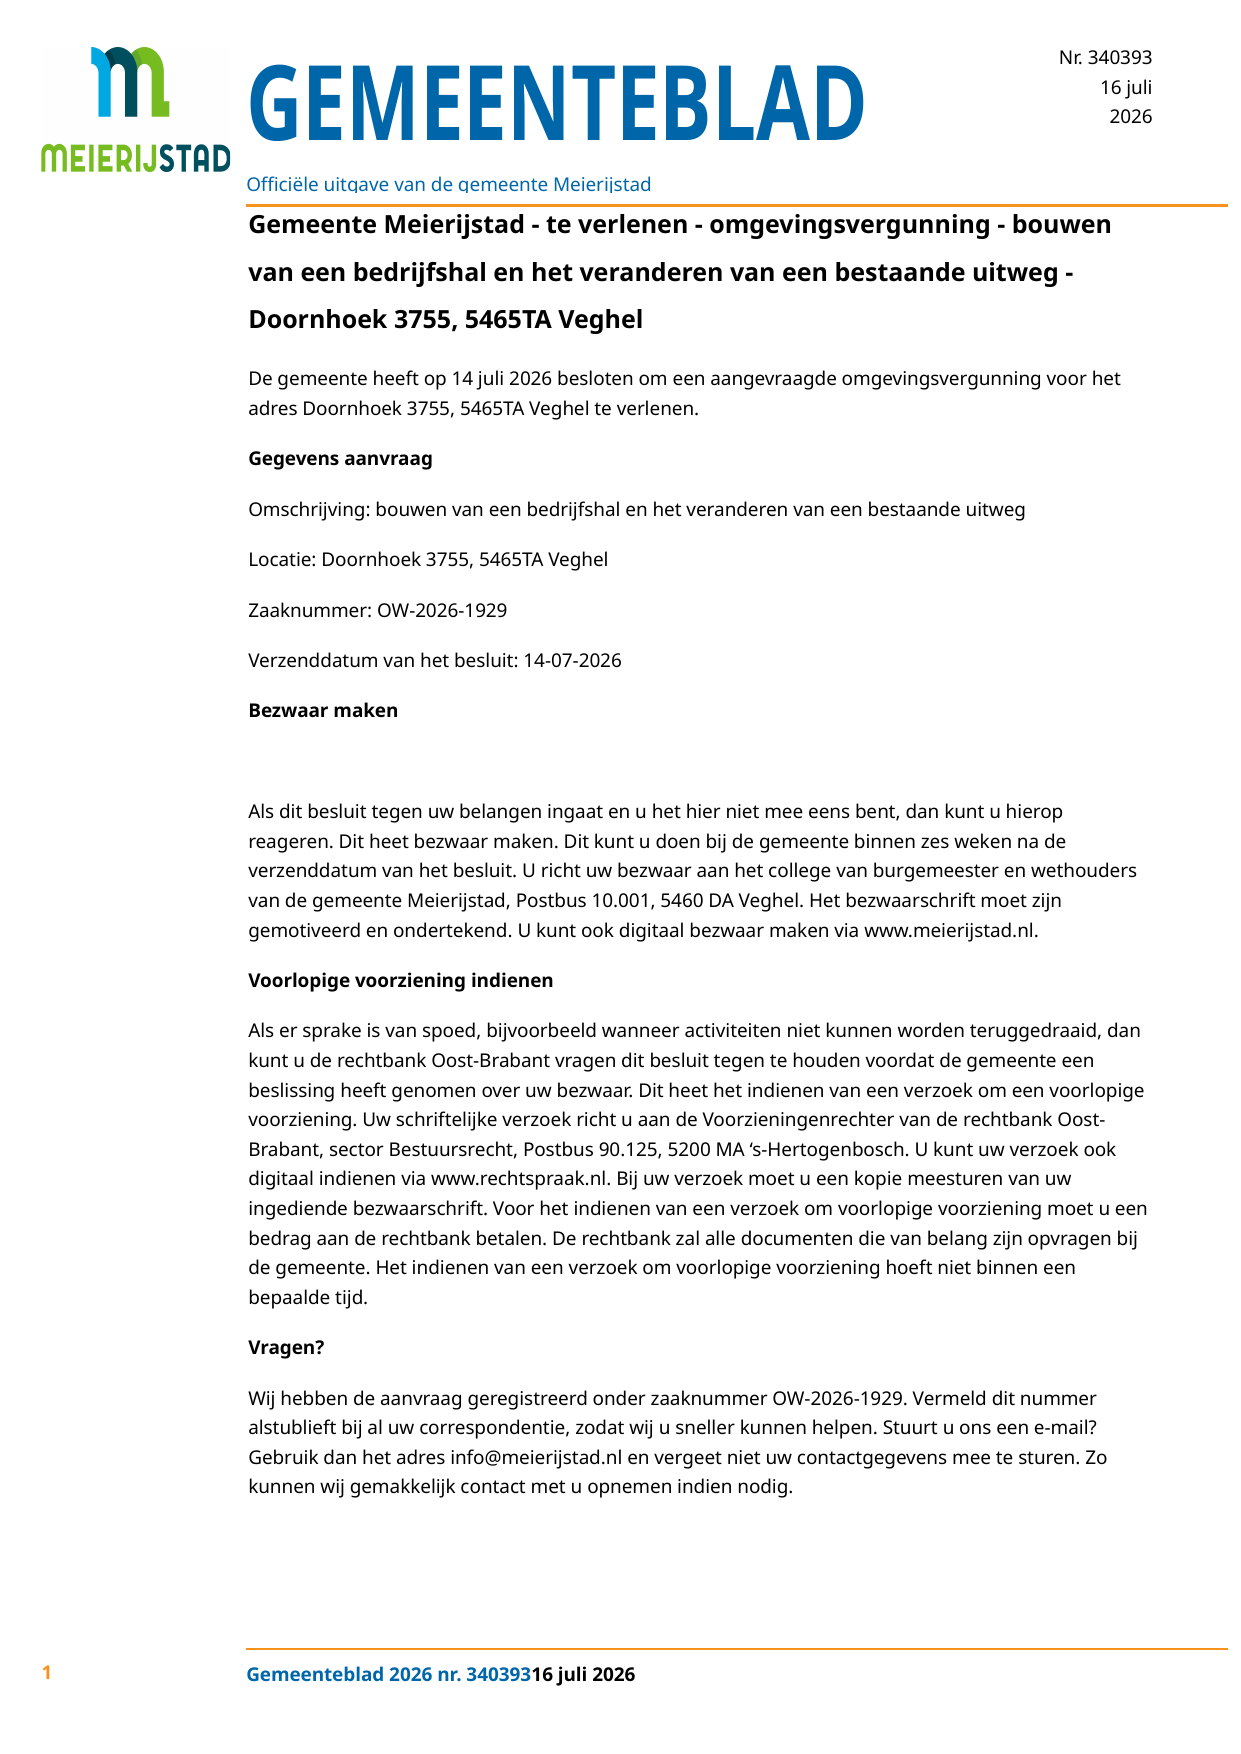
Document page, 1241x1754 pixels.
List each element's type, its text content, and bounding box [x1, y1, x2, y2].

text Omschrijving: bouwen van een bedrijfshal en het veranderen van een bestaande uitweg [248, 496, 1152, 522]
text Als er sprake is van spoed, bijvoorbeeld wanneer activiteiten niet kunnen worden teruggedraaid, dan kunt u de rechtbank Oost-Brabant vragen dit besluit tegen te houden voordat de gemeente een beslissing heeft genomen over uw bezwaar. Dit heet het indienen van een verzoek om een voorlopige voorziening. Uw schriftelijke verzoek richt u aan de Voorzieningenrechter van de rechtbank Oost-Brabant, sector Bestuursrecht, Postbus 90.125, 5200 MA ‘s-Hertogenbosch. U kunt uw verzoek ook digitaal indienen via www.rechtspraak.nl. Bij uw verzoek moet u een kopie meesturen van uw ingediende bezwaarschrift. Voor het indienen van een verzoek om voorlopige voorziening moet u een bedrag aan de rechtbank betalen. De rechtbank zal alle documenten die van belang zijn opvragen bij de gemeente. Het indienen van een verzoek om voorlopige voorziening hoeft niet binnen een bepaalde tijd. [248, 1018, 1152, 1309]
text Bezwaar maken [248, 698, 1152, 723]
text Verzenddatum van het besluit: 14-07-2026 [248, 647, 1152, 673]
text Gegevens aanvraag [248, 446, 1152, 471]
text De gemeente heeft op 14 juli 2026 besloten om een aangevraagde omgevingsvergunning voor het adres Doornhoek 3755, 5465TA Veghel te verlenen. [248, 366, 1152, 421]
text Voorlopige voorziening indienen [248, 967, 1152, 993]
text Als dit besluit tegen uw belangen ingaat en u het hier niet mee eens bent, dan kunt u hierop reageren. Dit heet bezwaar maken. Dit kunt u doen bij de gemeente binnen zes weken na de verzenddatum van het besluit. U richt uw bezwaar aan het college van burgemeester en wethouders van de gemeente Meierijstad, Postbus 10.001, 5460 DA Veghel. Het bezwaarschrift moet zijn gemotiveerd en ondertekend. U kunt ook digitaal bezwaar maken via www.meierijstad.nl. [248, 798, 1152, 942]
text Vragen? [248, 1334, 1152, 1360]
picture [41, 47, 231, 172]
text Locatie: Doornhoek 3755, 5465TA Veghel [248, 546, 1152, 572]
text Wij hebben de aanvraag geregistreerd onder zaaknummer OW-2026-1929. Vermeld dit nummer alstublieft bij al uw correspondentie, zodat wij u sneller kunnen helpen. Stuurt u ons een e-mail? Gebruik dan het adres info@meierijstad.nl en vergeet niet uw contactgegevens mee te sturen. Zo kunnen wij gemakkelijk contact met u opnemen indien nodig. [248, 1385, 1152, 1499]
text Zaaknummer: OW-2026-1929 [248, 597, 1152, 622]
text Gemeente Meierijstad - te verlenen - omgevingsvergunning - bouwen van een bedrijfshal en het veranderen van een bestaande uitweg - Doornhoek 3755, 5465TA Veghel [248, 207, 1152, 336]
